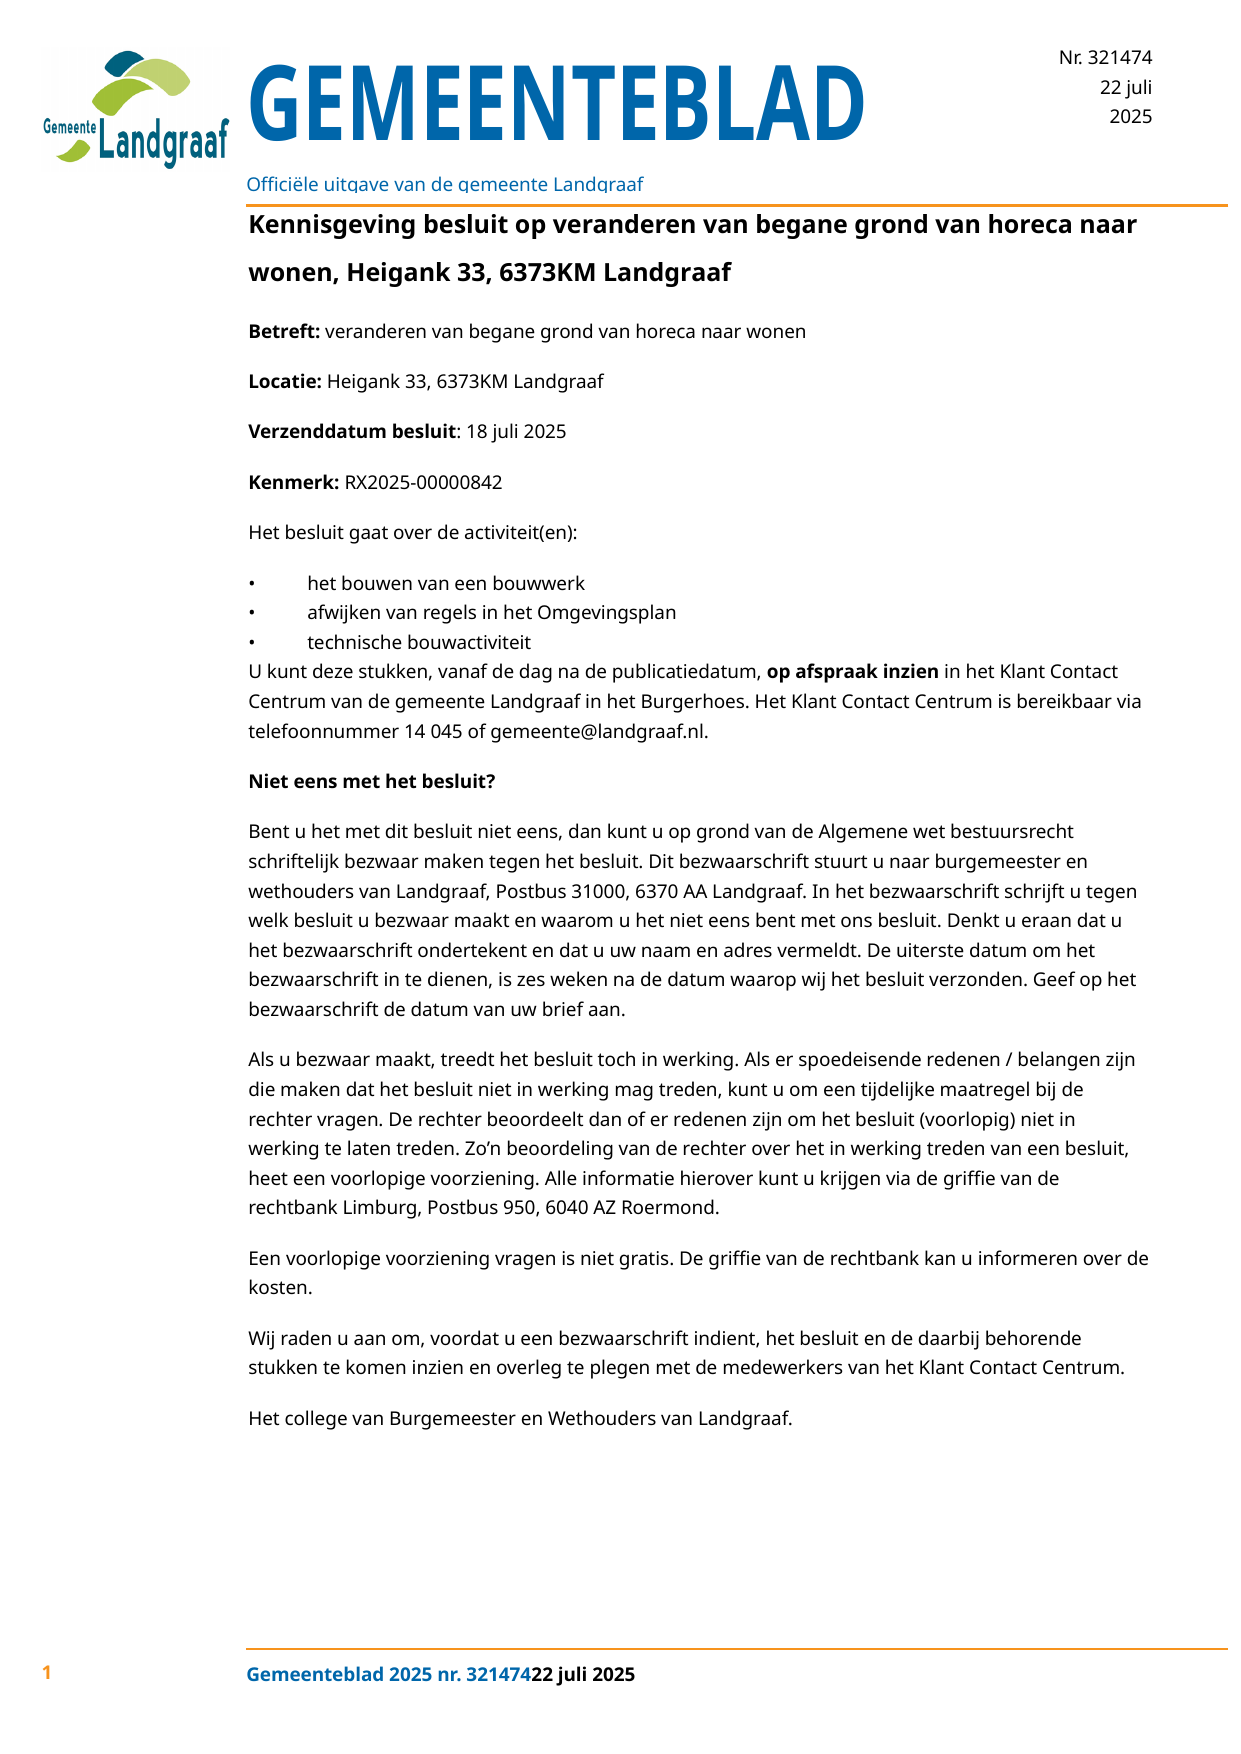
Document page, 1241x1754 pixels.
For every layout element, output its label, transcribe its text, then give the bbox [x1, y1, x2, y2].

text Kennisgeving besluit op veranderen van begane grond van horeca naar wonen, Heigank 33, 6373KM Landgraaf [248, 207, 1152, 288]
text Niet eens met het besluit? [248, 768, 1152, 794]
list afwijken van regels in het Omgevingsplan [248, 599, 1152, 625]
text Locatie: Heigank 33, 6373KM Landgraaf [248, 368, 1152, 394]
text Bent u het met dit besluit niet eens, dan kunt u op grond van de Algemene wet bestuursrecht schriftelijk bezwaar maken tegen het besluit. Dit bezwaarschrift stuurt u naar burgemeester en wethouders van Landgraaf, Postbus 31000, 6370 AA Landgraaf. In het bezwaarschrift schrijft u tegen welk besluit u bezwaar maakt en waarom u het niet eens bent met ons besluit. Denkt u eraan dat u het bezwaarschrift ondertekent en dat u uw naam en adres vermeldt. De uiterste datum om het bezwaarschrift in te dienen, is zes weken na de datum waarop wij het besluit verzonden. Geef op het bezwaarschrift de datum van uw brief aan. [248, 819, 1152, 1022]
text Een voorlopige voorziening vragen is niet gratis. De griffie van de rechtbank kan u informeren over de kosten. [248, 1245, 1152, 1300]
list het bouwen van een bouwwerk [248, 570, 1152, 596]
text U kunt deze stukken, vanaf de dag na de publicatiedatum, op afspraak inzien in het Klant Contact Centrum van de gemeente Landgraaf in het Burgerhoes. Het Klant Contact Centrum is bereikbaar via telefoonnummer 14 045 of gemeente@landgraaf.nl. [248, 659, 1152, 744]
text Verzenddatum besluit: 18 juli 2025 [248, 419, 1152, 444]
list technische bouwactiviteit [248, 629, 1152, 655]
text Als u bezwaar maakt, treedt het besluit toch in werking. Als er spoedeisende redenen / belangen zijn die maken dat het besluit niet in werking mag treden, kunt u om een tijdelijke maatregel bij de rechter vragen. De rechter beoordeelt dan of er redenen zijn om het besluit (voorlopig) niet in werking te laten treden. Zo’n beoordeling van de rechter over het in werking treden van een besluit, heet een voorlopige voorziening. Alle informatie hierover kunt u krijgen via de griffie van de rechtbank Limburg, Postbus 950, 6040 AZ Roermond. [248, 1047, 1152, 1220]
text Het college van Burgemeester en Wethouders van Landgraaf. [248, 1405, 1152, 1431]
text Wij raden u aan om, voordat u een bezwaarschrift indient, het besluit en de daarbij behorende stukken te komen inzien en overleg te plegen met de medewerkers van het Klant Contact Centrum. [248, 1325, 1152, 1380]
text Kenmerk: RX2025-00000842 [248, 469, 1152, 495]
text Het besluit gaat over de activiteit(en): [248, 519, 1152, 545]
picture [41, 47, 231, 172]
text Betreft: veranderen van begane grond van horeca naar wonen [248, 318, 1152, 344]
